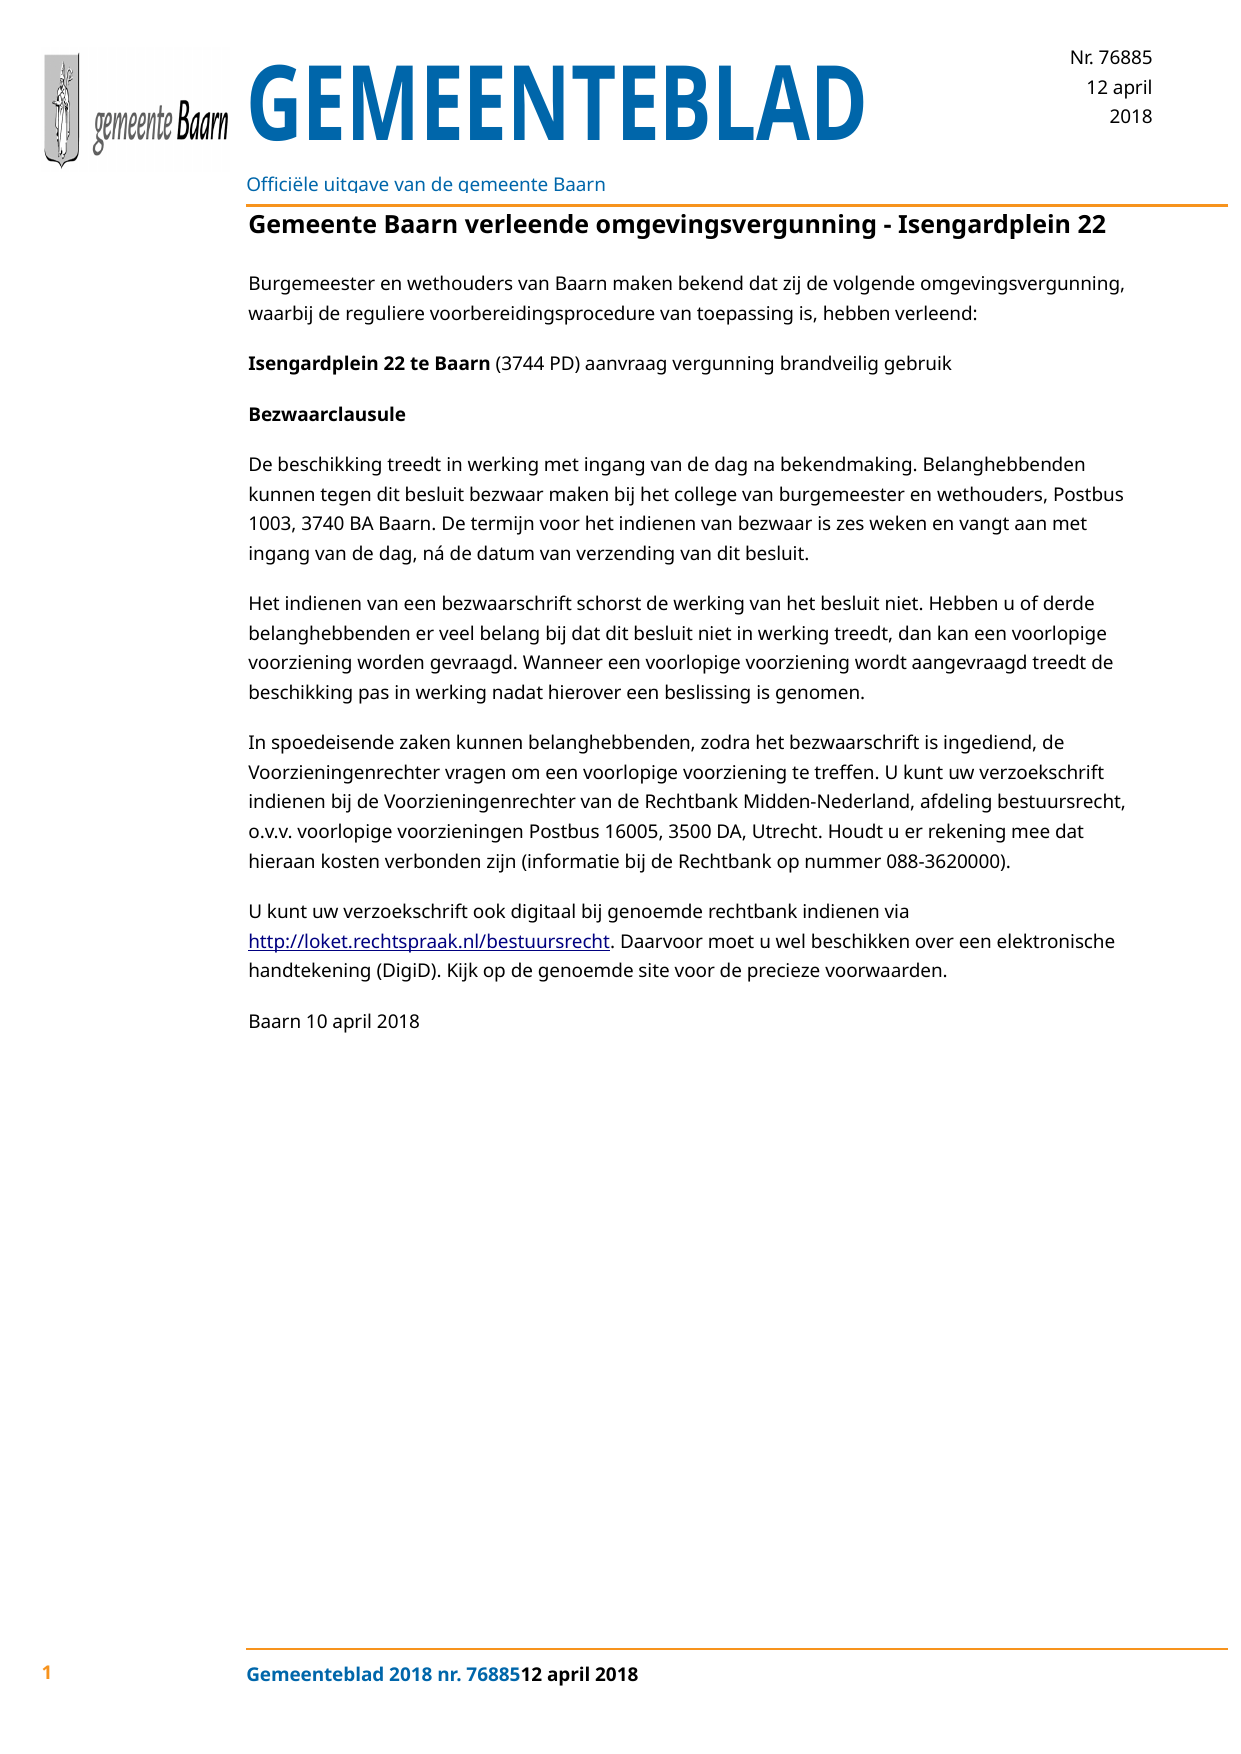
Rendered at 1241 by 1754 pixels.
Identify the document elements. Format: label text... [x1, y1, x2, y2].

text Het indienen van een bezwaarschrift schorst de werking van het besluit niet. Hebben u of derde belanghebbenden er veel belang bij dat dit besluit niet in werking treedt, dan kan een voorlopige voorziening worden gevraagd. Wanneer een voorlopige voorziening wordt aangevraagd treedt de beschikking pas in werking nadat hierover een beslissing is genomen. [248, 590, 1152, 705]
text Baarn 10 april 2018 [248, 1008, 1152, 1033]
text Gemeente Baarn verleende omgevingsvergunning - Isengardplein 22 [248, 207, 1152, 241]
picture [41, 47, 231, 172]
text De beschikking treedt in werking met ingang van de dag na bekendmaking. Belanghebbenden kunnen tegen dit besluit bezwaar maken bij het college van burgemeester en wethouders, Postbus 1003, 3740 BA Baarn. De termijn voor het indienen van bezwaar is zes weken en vangt aan met ingang van de dag, ná de datum van verzending van dit besluit. [248, 451, 1152, 566]
text U kunt uw verzoekschrift ook digitaal bij genoemde rechtbank indienen via http://loket.rechtspraak.nl/bestuursrecht. Daarvoor moet u wel beschikken over een elektronische handtekening (DigiD). Kijk op de genoemde site voor de precieze voorwaarden. [248, 898, 1152, 983]
text Bezwaarclausule [248, 401, 1152, 426]
text Isengardplein 22 te Baarn (3744 PD) aanvraag vergunning brandveilig gebruik [248, 350, 1152, 376]
text Burgemeester en wethouders van Baarn maken bekend dat zij de volgende omgevingsvergunning, waarbij de reguliere voorbereidingsprocedure van toepassing is, hebben verleend: [248, 270, 1152, 326]
text In spoedeisende zaken kunnen belanghebbenden, zodra het bezwaarschrift is ingediend, de Voorzieningenrechter vragen om een voorlopige voorziening te treffen. U kunt uw verzoekschrift indienen bij de Voorzieningenrechter van de Rechtbank Midden-Nederland, afdeling bestuursrecht, o.v.v. voorlopige voorzieningen Postbus 16005, 3500 DA, Utrecht. Houdt u er rekening mee dat hieraan kosten verbonden zijn (informatie bij de Rechtbank op nummer 088-3620000). [248, 729, 1152, 873]
